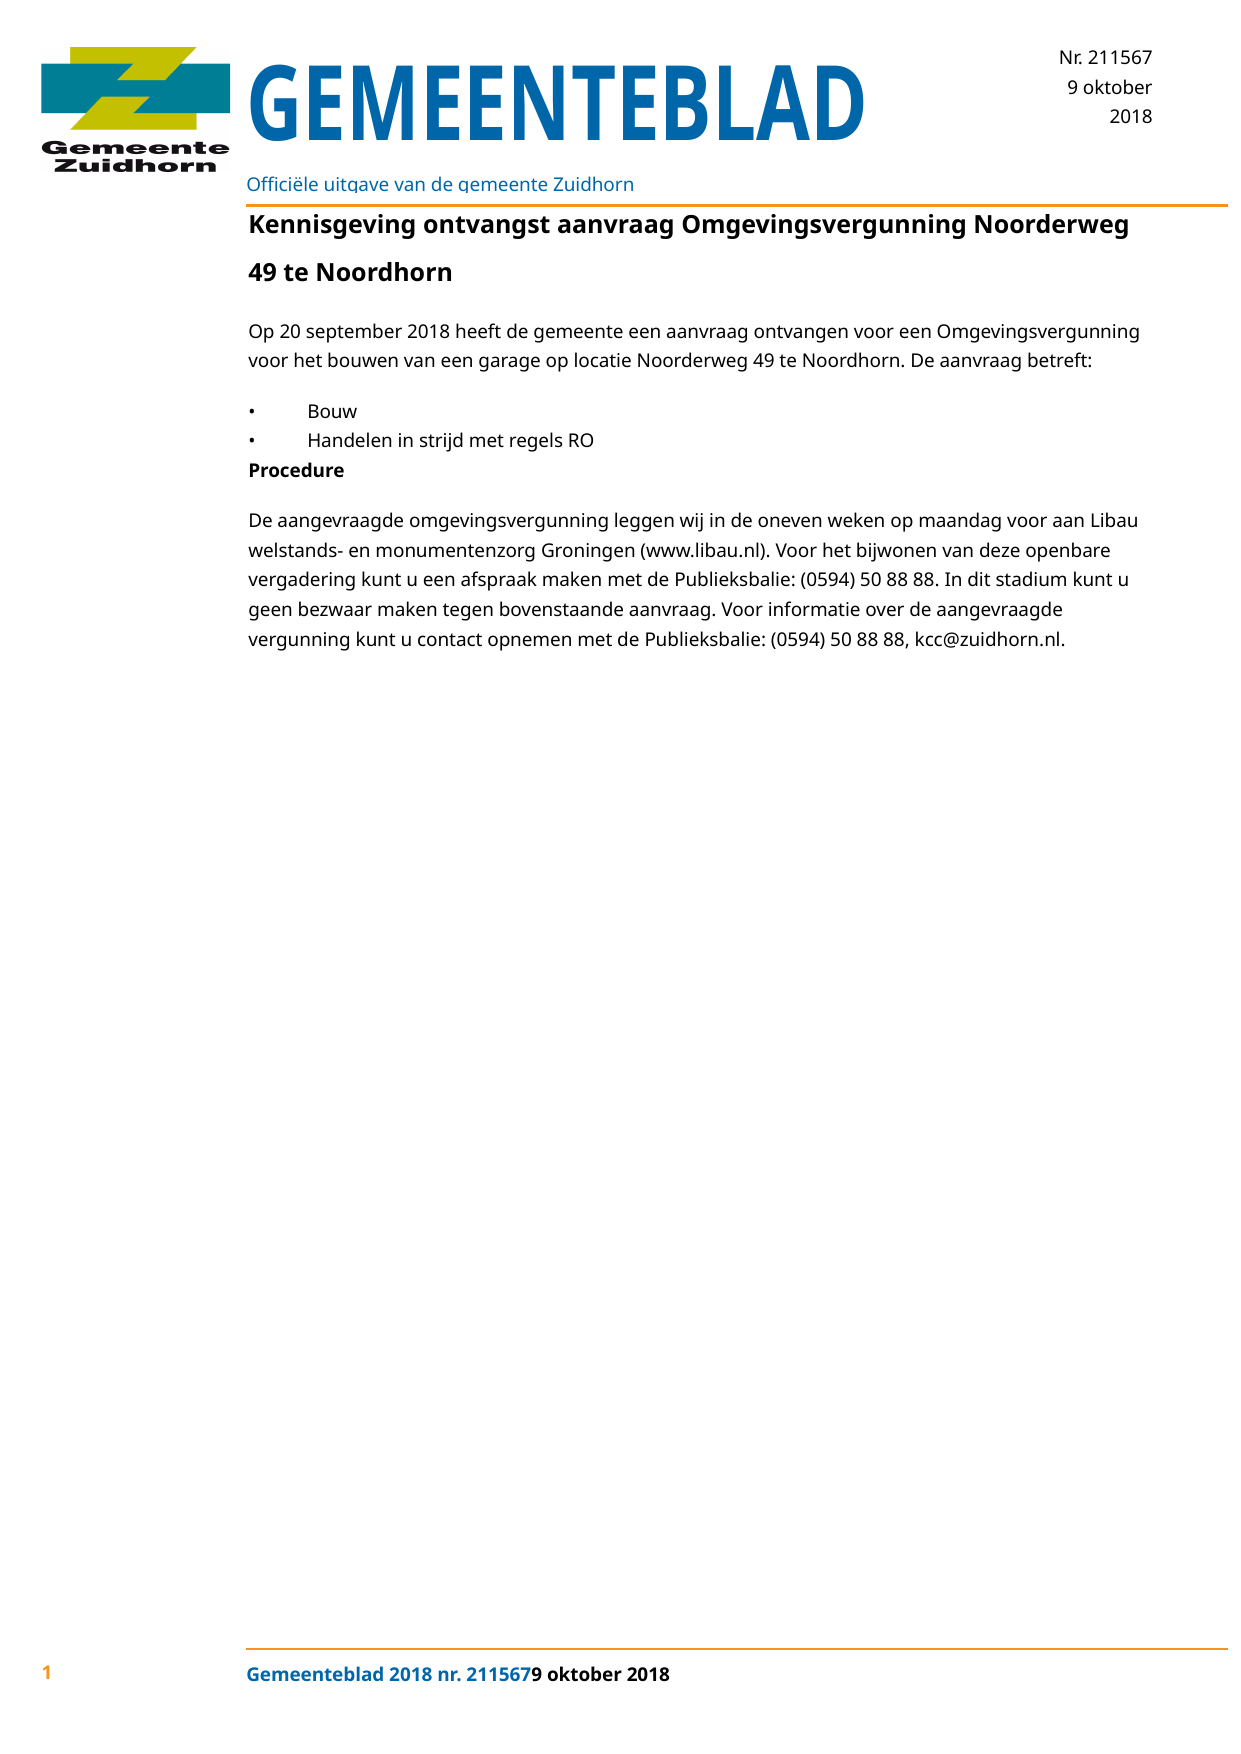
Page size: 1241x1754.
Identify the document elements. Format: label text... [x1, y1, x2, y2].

text Op 20 september 2018 heeft de gemeente een aanvraag ontvangen voor een Omgevingsvergunning voor het bouwen van een garage op locatie Noorderweg 49 te Noordhorn. De aanvraag betreft: [248, 318, 1152, 373]
picture [41, 47, 231, 172]
list Handelen in strijd met regels RO [248, 427, 1152, 453]
list Bouw [248, 398, 1152, 424]
text Kennisgeving ontvangst aanvraag Omgevingsvergunning Noorderweg 49 te Noordhorn [248, 207, 1152, 288]
text De aangevraagde omgevingsvergunning leggen wij in de oneven weken op maandag voor aan Libau welstands- en monumentenzorg Groningen (www.libau.nl). Voor het bijwonen van deze openbare vergadering kunt u een afspraak maken met de Publieksbalie: (0594) 50 88 88. In dit stadium kunt u geen bezwaar maken tegen bovenstaande aanvraag. Voor informatie over de aangevraagde vergunning kunt u contact opnemen met de Publieksbalie: (0594) 50 88 88, kcc@zuidhorn.nl. [248, 507, 1152, 652]
text Procedure [248, 457, 1152, 483]
